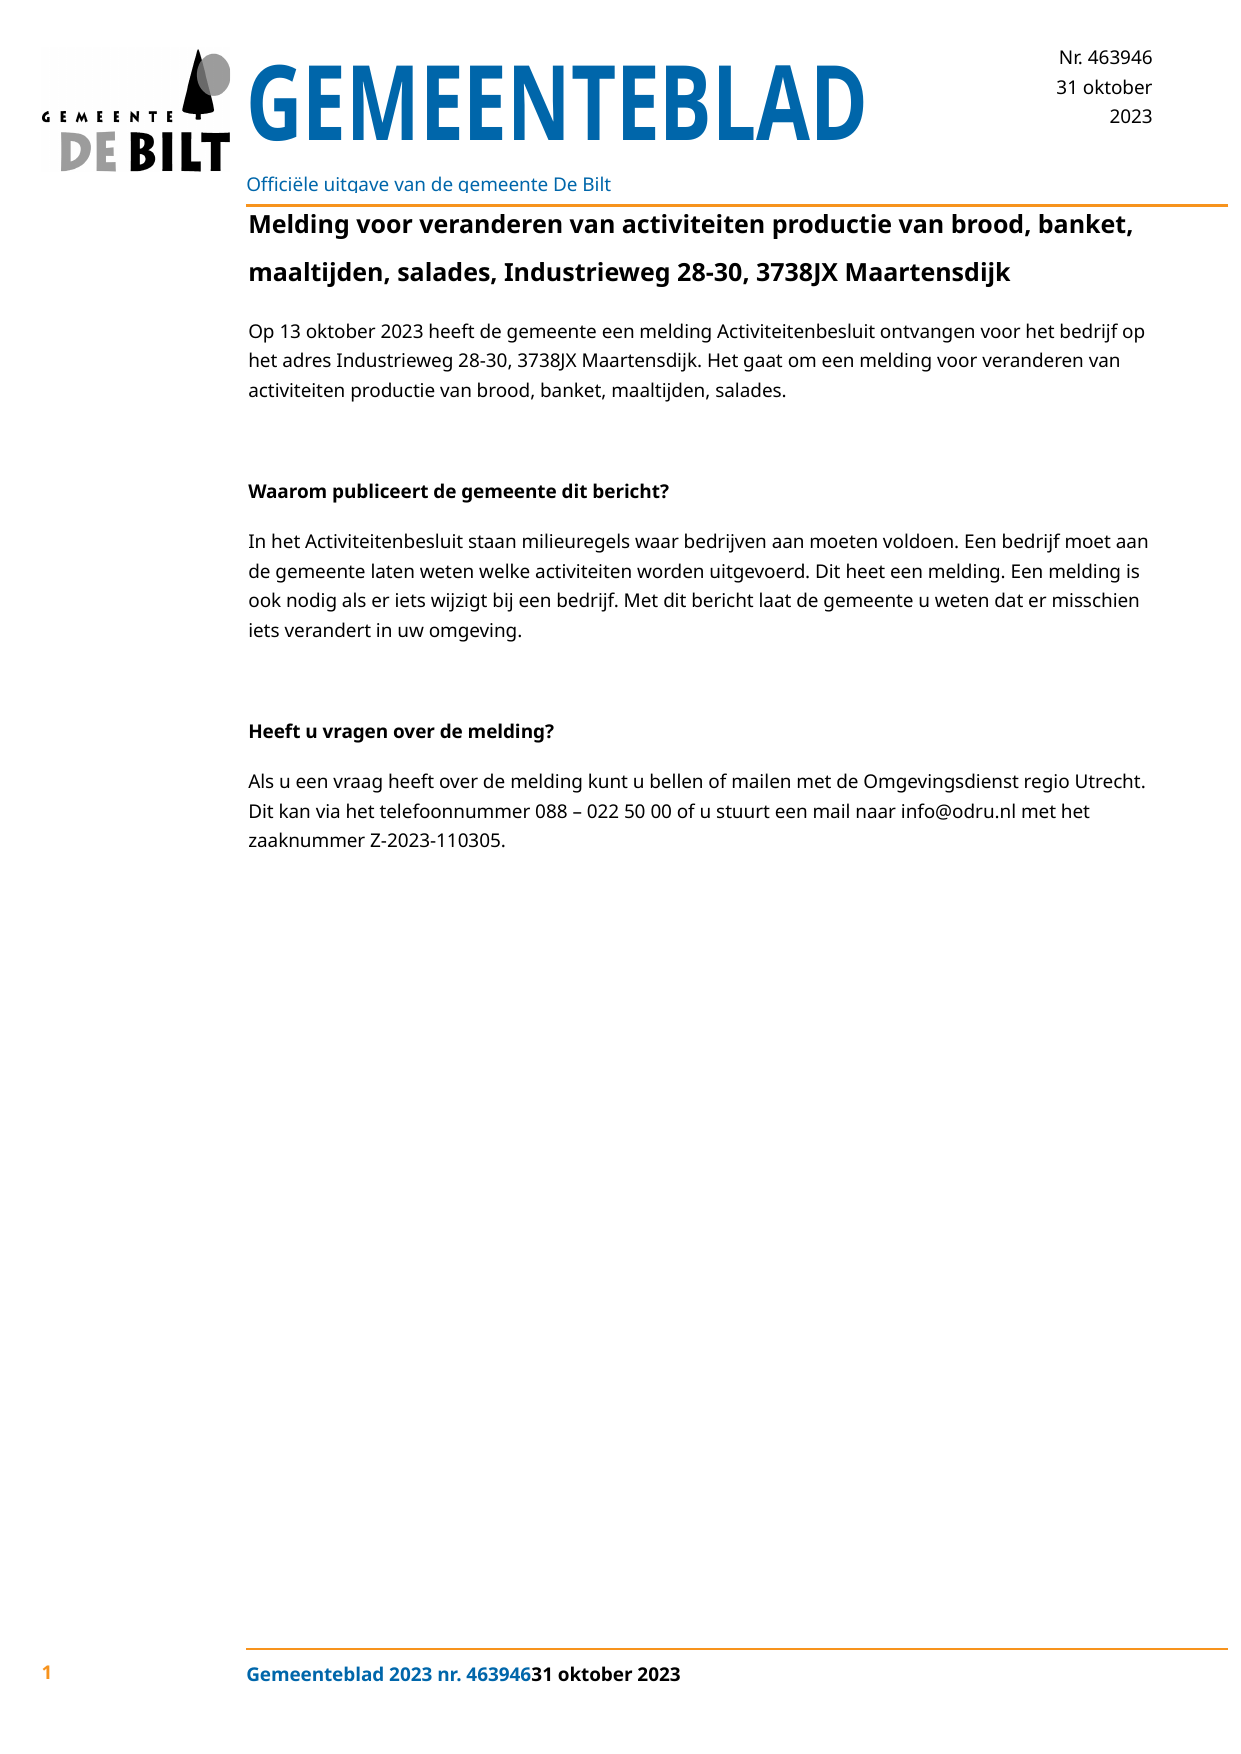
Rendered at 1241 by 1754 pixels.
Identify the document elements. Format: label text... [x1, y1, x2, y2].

text In het Activiteitenbesluit staan milieuregels waar bedrijven aan moeten voldoen. Een bedrijf moet aan de gemeente laten weten welke activiteiten worden uitgevoerd. Dit heet een melding. Een melding is ook nodig als er iets wijzigt bij een bedrijf. Met dit bericht laat de gemeente u weten dat er misschien iets verandert in uw omgeving. [248, 528, 1152, 643]
picture [41, 47, 231, 172]
text Melding voor veranderen van activiteiten productie van brood, banket, maaltijden, salades, Industrieweg 28-30, 3738JX Maartensdijk [248, 207, 1152, 288]
text Als u een vraag heeft over de melding kunt u bellen of mailen met de Omgevingsdienst regio Utrecht. Dit kan via het telefoonnummer 088 – 022 50 00 of u stuurt een mail naar info@odru.nl met het zaaknummer Z-2023-110305. [248, 768, 1152, 853]
text Heeft u vragen over de melding? [248, 718, 1152, 744]
text Waarom publiceert de gemeente dit bericht? [248, 478, 1152, 504]
text Op 13 oktober 2023 heeft de gemeente een melding Activiteitenbesluit ontvangen voor het bedrijf op het adres Industrieweg 28-30, 3738JX Maartensdijk. Het gaat om een melding voor veranderen van activiteiten productie van brood, banket, maaltijden, salades. [248, 318, 1152, 403]
